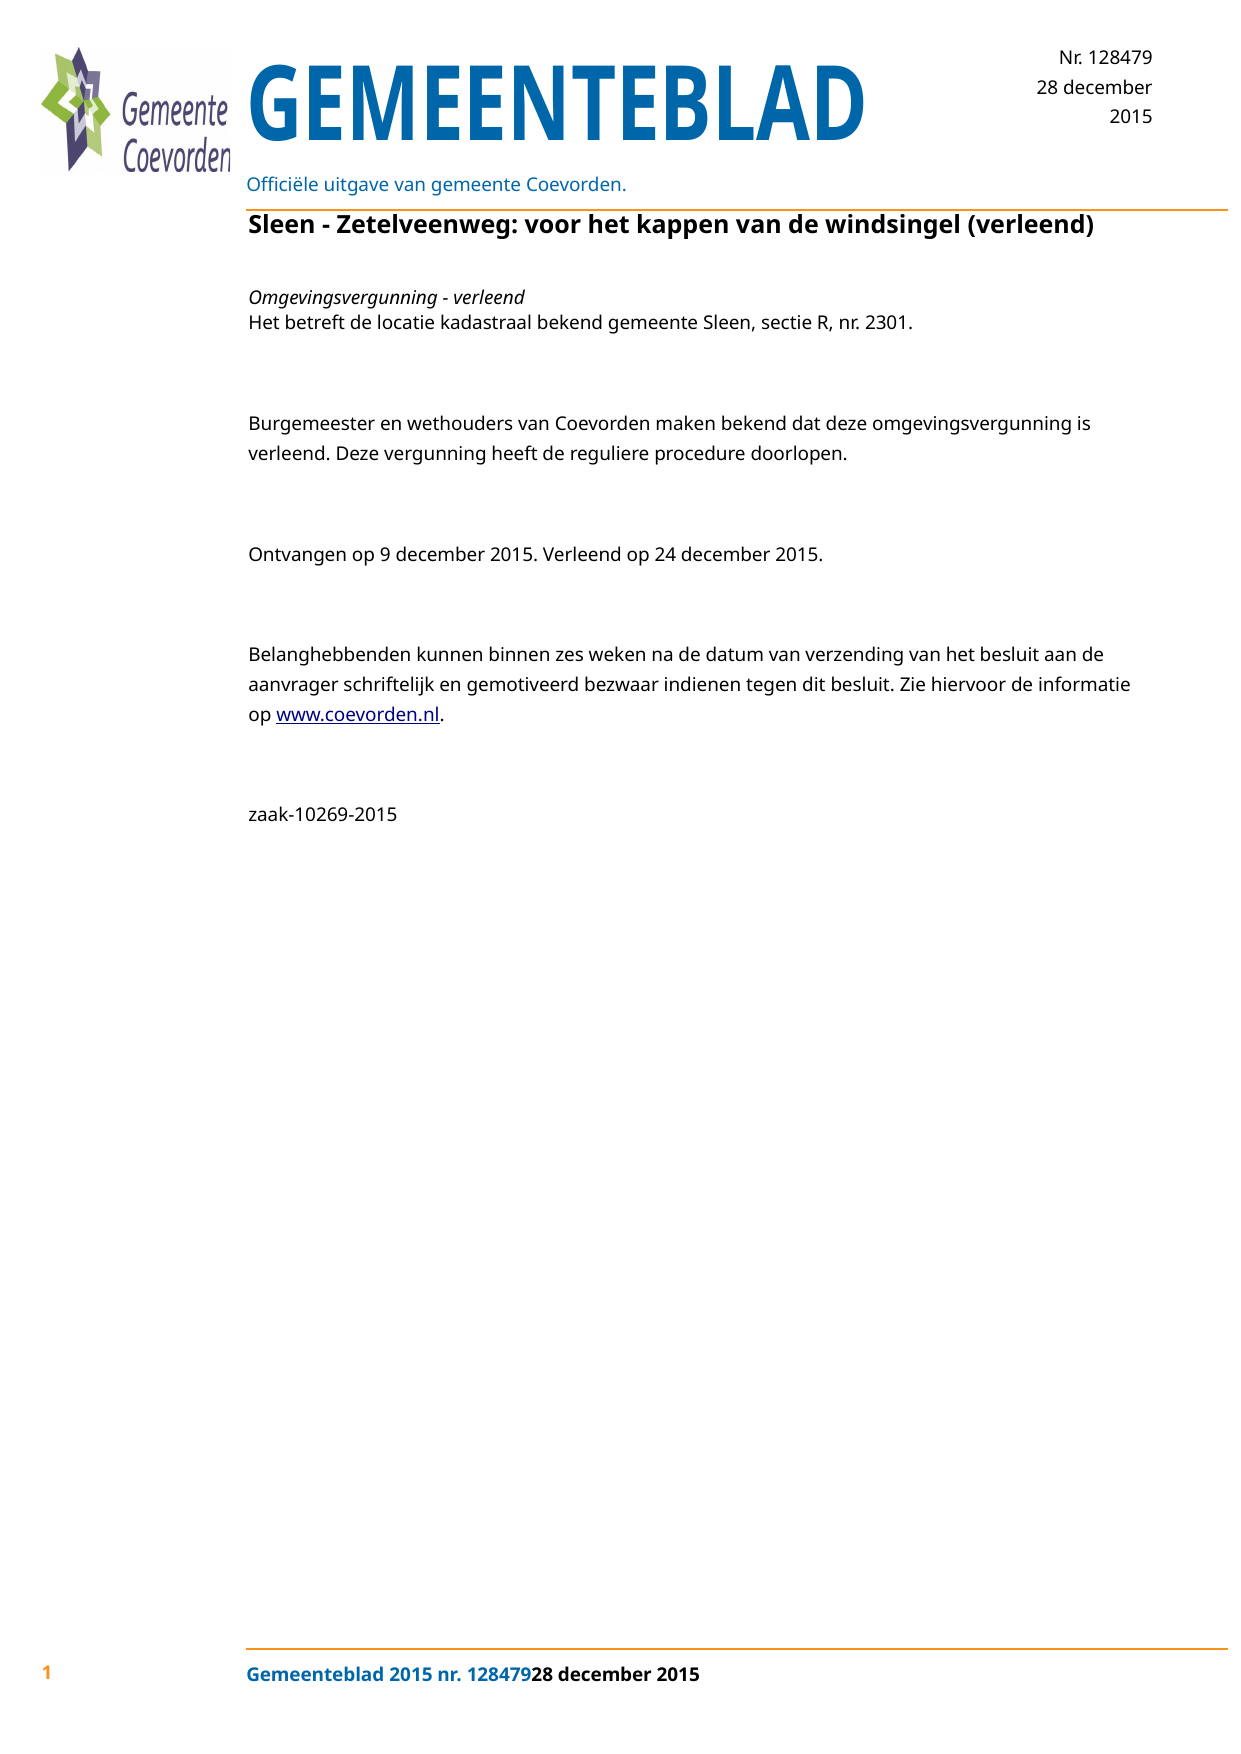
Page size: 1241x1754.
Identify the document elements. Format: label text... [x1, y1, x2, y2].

text Het betreft de locatie kadastraal bekend gemeente Sleen, sectie R, nr. 2301. [248, 309, 1152, 335]
text Omgevingsvergunning - verleend [248, 284, 1152, 309]
text Belanghebbenden kunnen binnen zes weken na de datum van verzending van het besluit aan de aanvrager schriftelijk en gemotiveerd bezwaar indienen tegen dit besluit. Zie hiervoor de informatie op www.coevorden.nl. [248, 642, 1152, 727]
text zaak-10269-2015 [248, 802, 1152, 827]
text Burgemeester en wethouders van Coevorden maken bekend dat deze omgevingsvergunning is verleend. Deze vergunning heeft de reguliere procedure doorlopen. [248, 410, 1152, 466]
text Ontvangen op 9 december 2015. Verleend op 24 december 2015. [248, 541, 1152, 567]
text Sleen - Zetelveenweg: voor het kappen van de windsingel (verleend) [248, 211, 1152, 241]
picture [41, 47, 231, 172]
